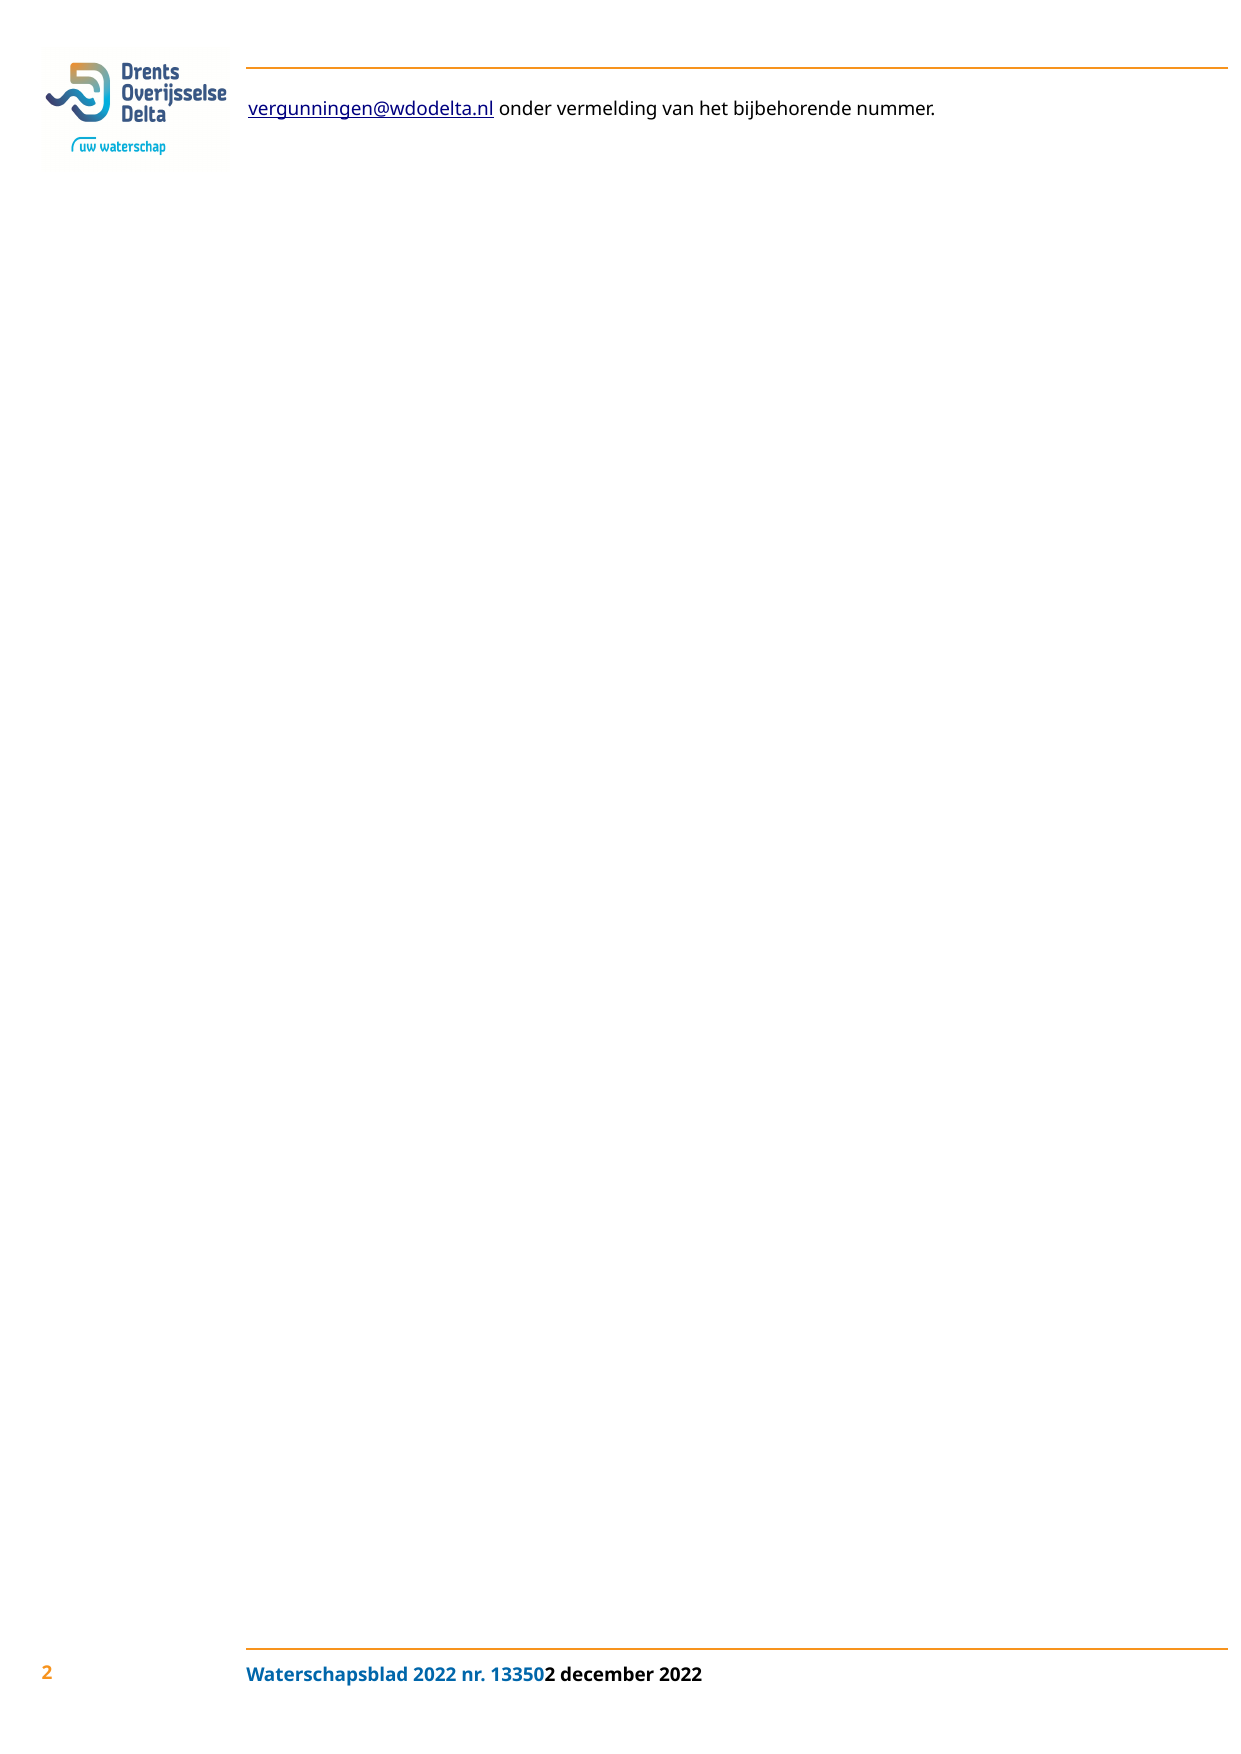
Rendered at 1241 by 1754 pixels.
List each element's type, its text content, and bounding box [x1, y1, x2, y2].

picture [41, 47, 231, 172]
text vergunningen@wdodelta.nl onder vermelding van het bijbehorende nummer. [248, 95, 1152, 121]
